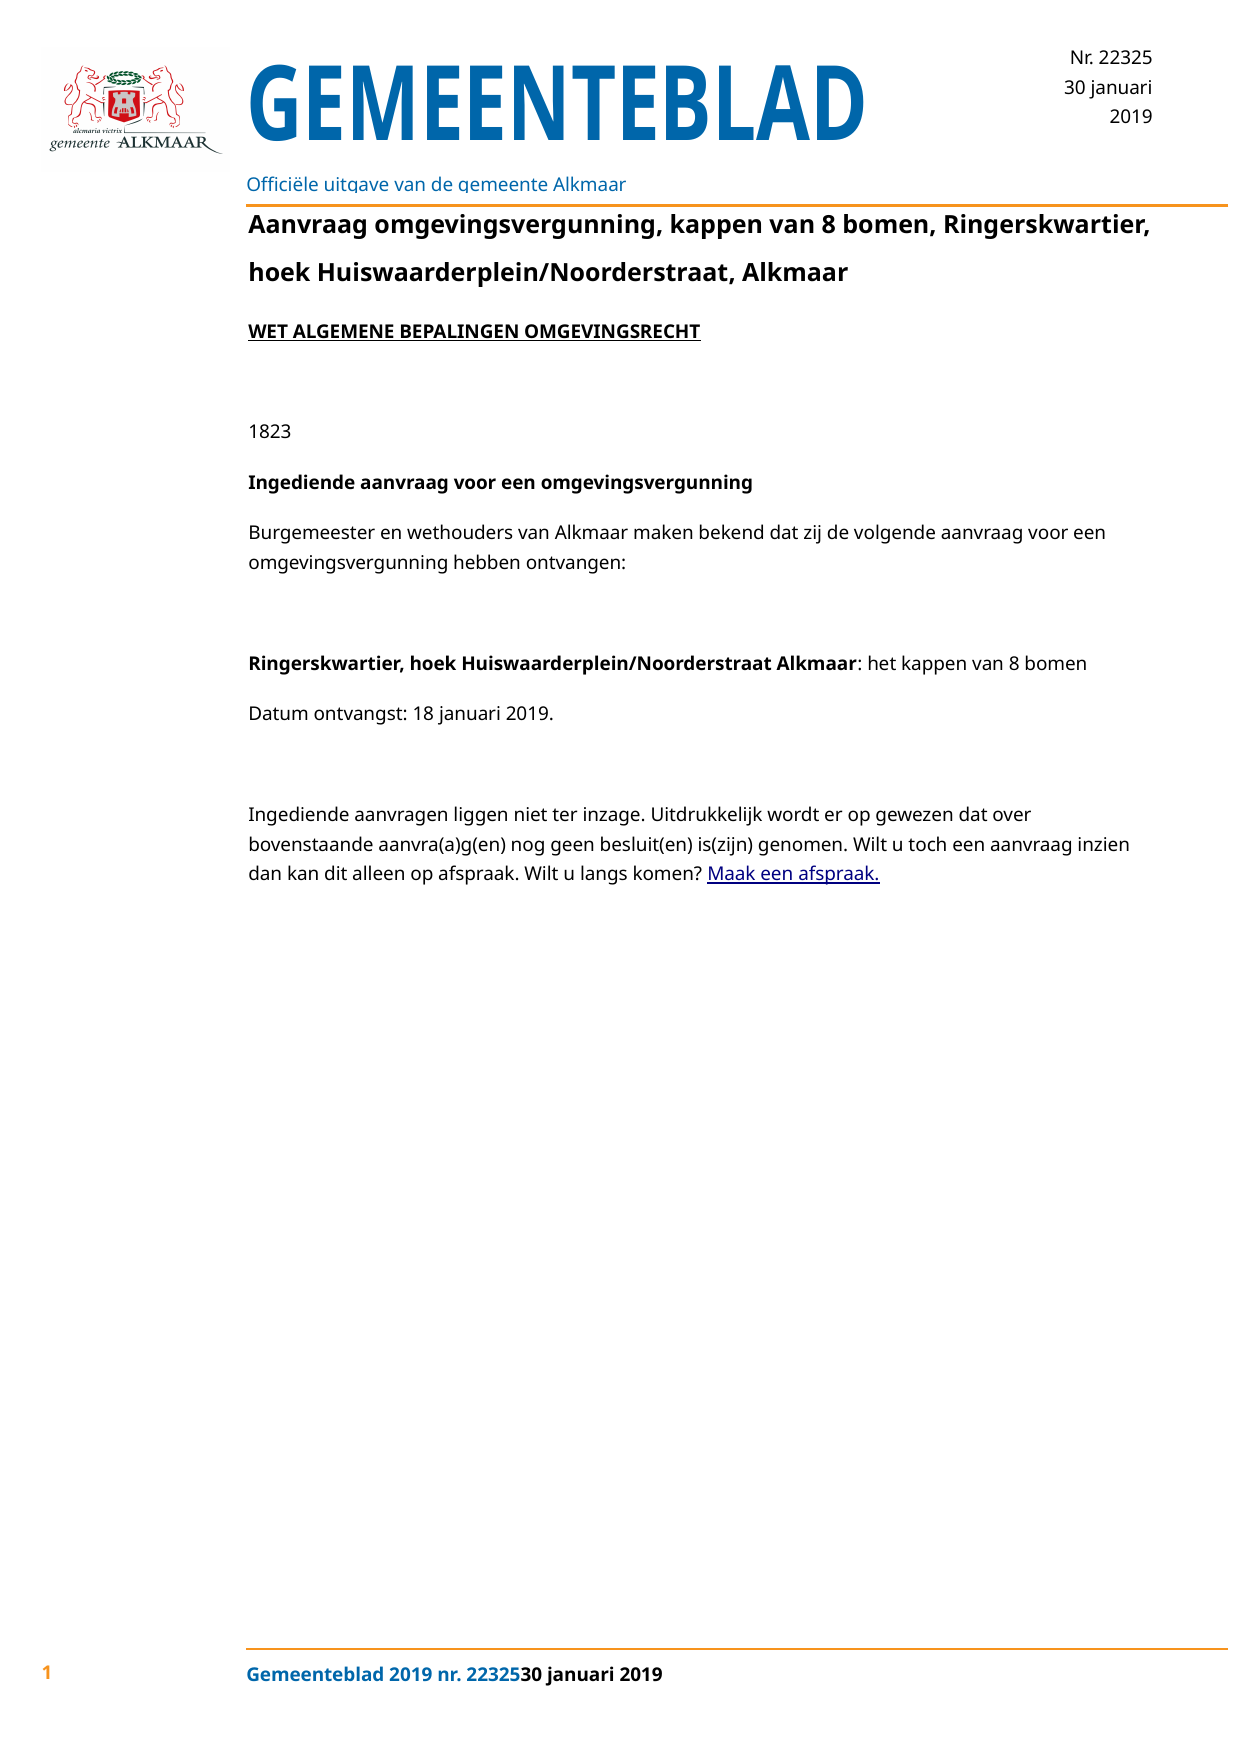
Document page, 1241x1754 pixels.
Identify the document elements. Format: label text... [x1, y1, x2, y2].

picture [41, 47, 231, 172]
text 1823 [248, 419, 1152, 444]
text WET ALGEMENE BEPALINGEN OMGEVINGSRECHT [248, 318, 1152, 344]
text Ringerskwartier, hoek Huiswaarderplein/Noorderstraat Alkmaar: het kappen van 8 bomen [248, 650, 1152, 676]
text Datum ontvangst: 18 januari 2019. [248, 700, 1152, 726]
text Aanvraag omgevingsvergunning, kappen van 8 bomen, Ringerskwartier, hoek Huiswaarderplein/Noorderstraat, Alkmaar [248, 207, 1152, 288]
text Ingediende aanvraag voor een omgevingsvergunning [248, 469, 1152, 495]
text Ingediende aanvragen liggen niet ter inzage. Uitdrukkelijk wordt er op gewezen dat over bovenstaande aanvra(a)g(en) nog geen besluit(en) is(zijn) genomen. Wilt u toch een aanvraag inzien dan kan dit alleen op afspraak. Wilt u langs komen? Maak een afspraak. [248, 801, 1152, 886]
text Burgemeester en wethouders van Alkmaar maken bekend dat zij de volgende aanvraag voor een omgevingsvergunning hebben ontvangen: [248, 519, 1152, 575]
